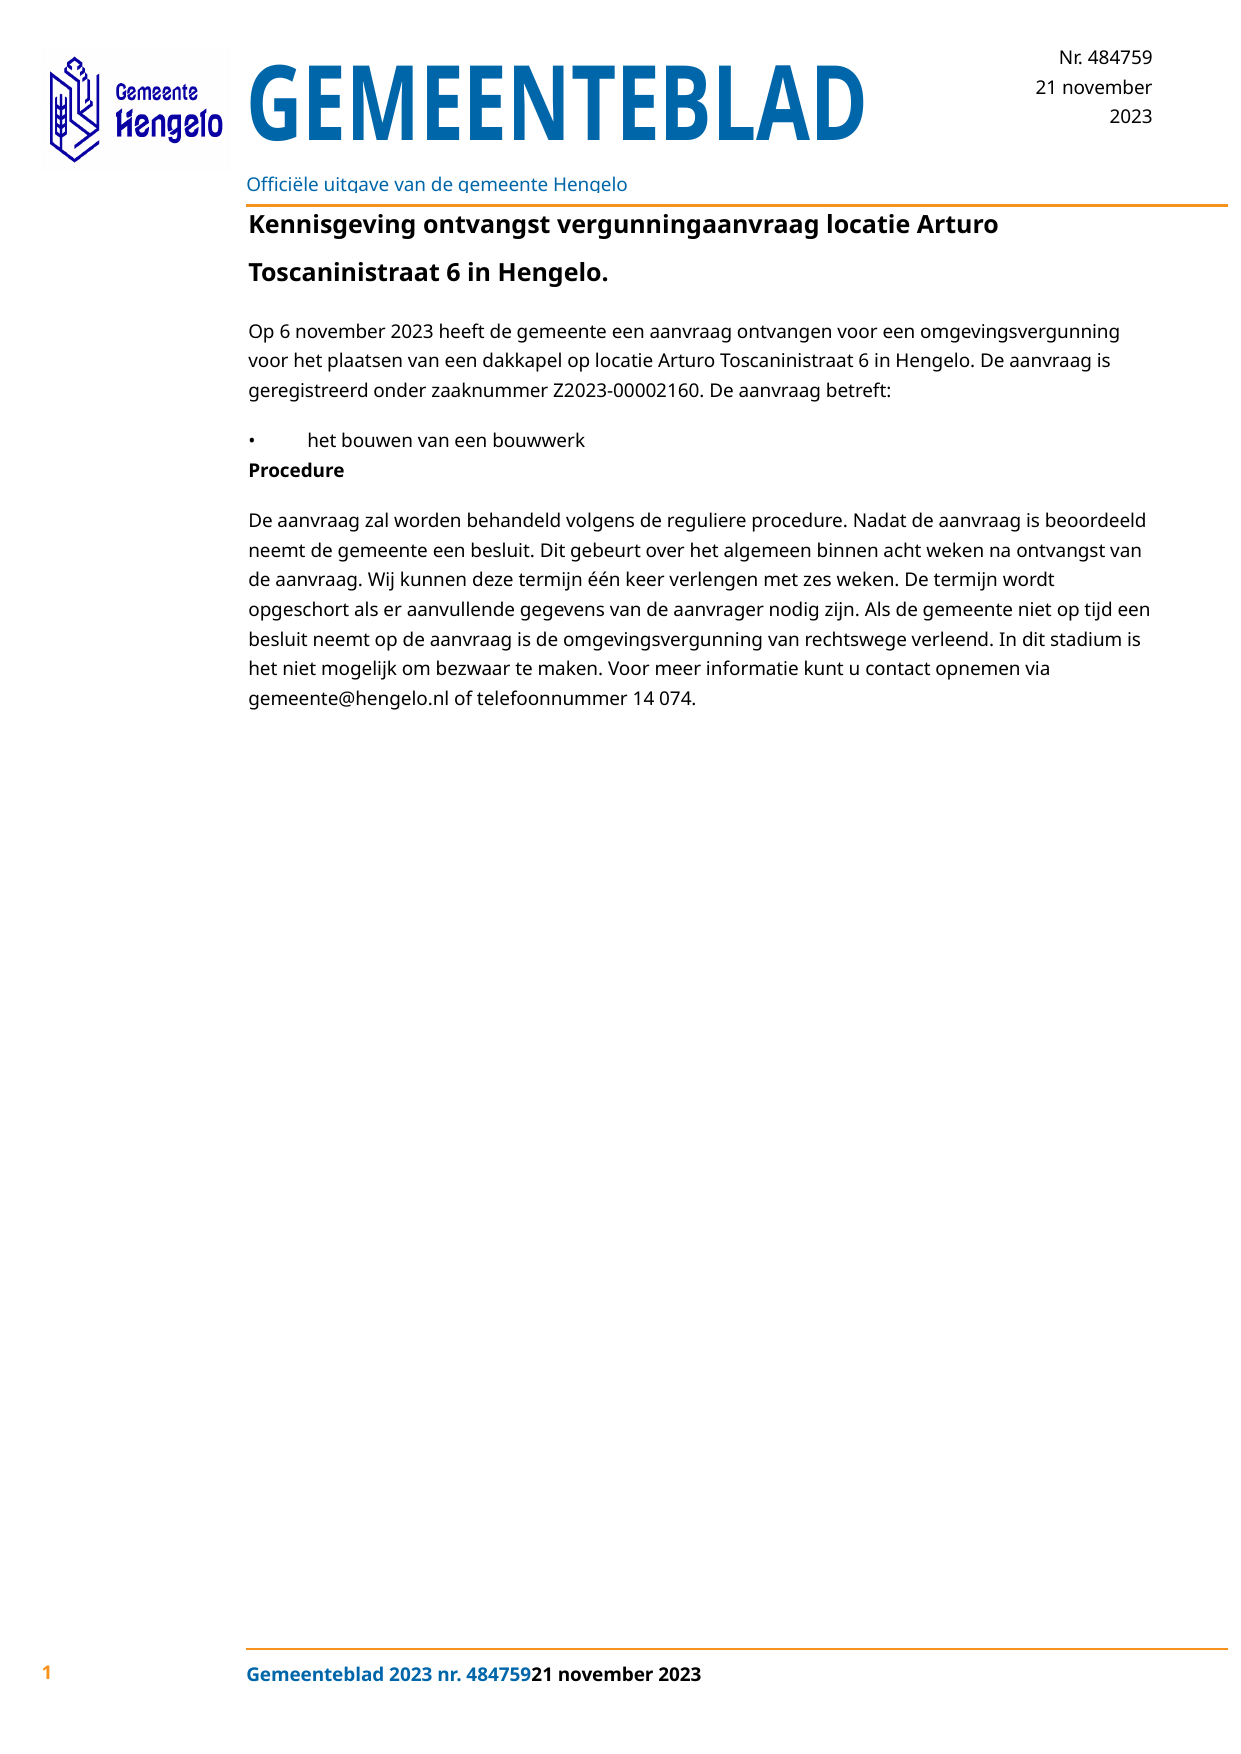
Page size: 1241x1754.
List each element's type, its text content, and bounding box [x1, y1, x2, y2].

text Op 6 november 2023 heeft de gemeente een aanvraag ontvangen voor een omgevingsvergunning voor het plaatsen van een dakkapel op locatie Arturo Toscaninistraat 6 in Hengelo. De aanvraag is geregistreerd onder zaaknummer Z2023-00002160. De aanvraag betreft: [248, 318, 1152, 403]
list het bouwen van een bouwwerk [248, 427, 1152, 453]
text De aanvraag zal worden behandeld volgens de reguliere procedure. Nadat de aanvraag is beoordeeld neemt de gemeente een besluit. Dit gebeurt over het algemeen binnen acht weken na ontvangst van de aanvraag. Wij kunnen deze termijn één keer verlengen met zes weken. De termijn wordt opgeschort als er aanvullende gegevens van de aanvrager nodig zijn. Als de gemeente niet op tijd een besluit neemt op de aanvraag is de omgevingsvergunning van rechtswege verleend. In dit stadium is het niet mogelijk om bezwaar te maken. Voor meer informatie kunt u contact opnemen via gemeente@hengelo.nl of telefoonnummer 14 074. [248, 507, 1152, 711]
text Kennisgeving ontvangst vergunningaanvraag locatie Arturo Toscaninistraat 6 in Hengelo. [248, 207, 1152, 288]
picture [41, 47, 231, 172]
text Procedure [248, 457, 1152, 483]
